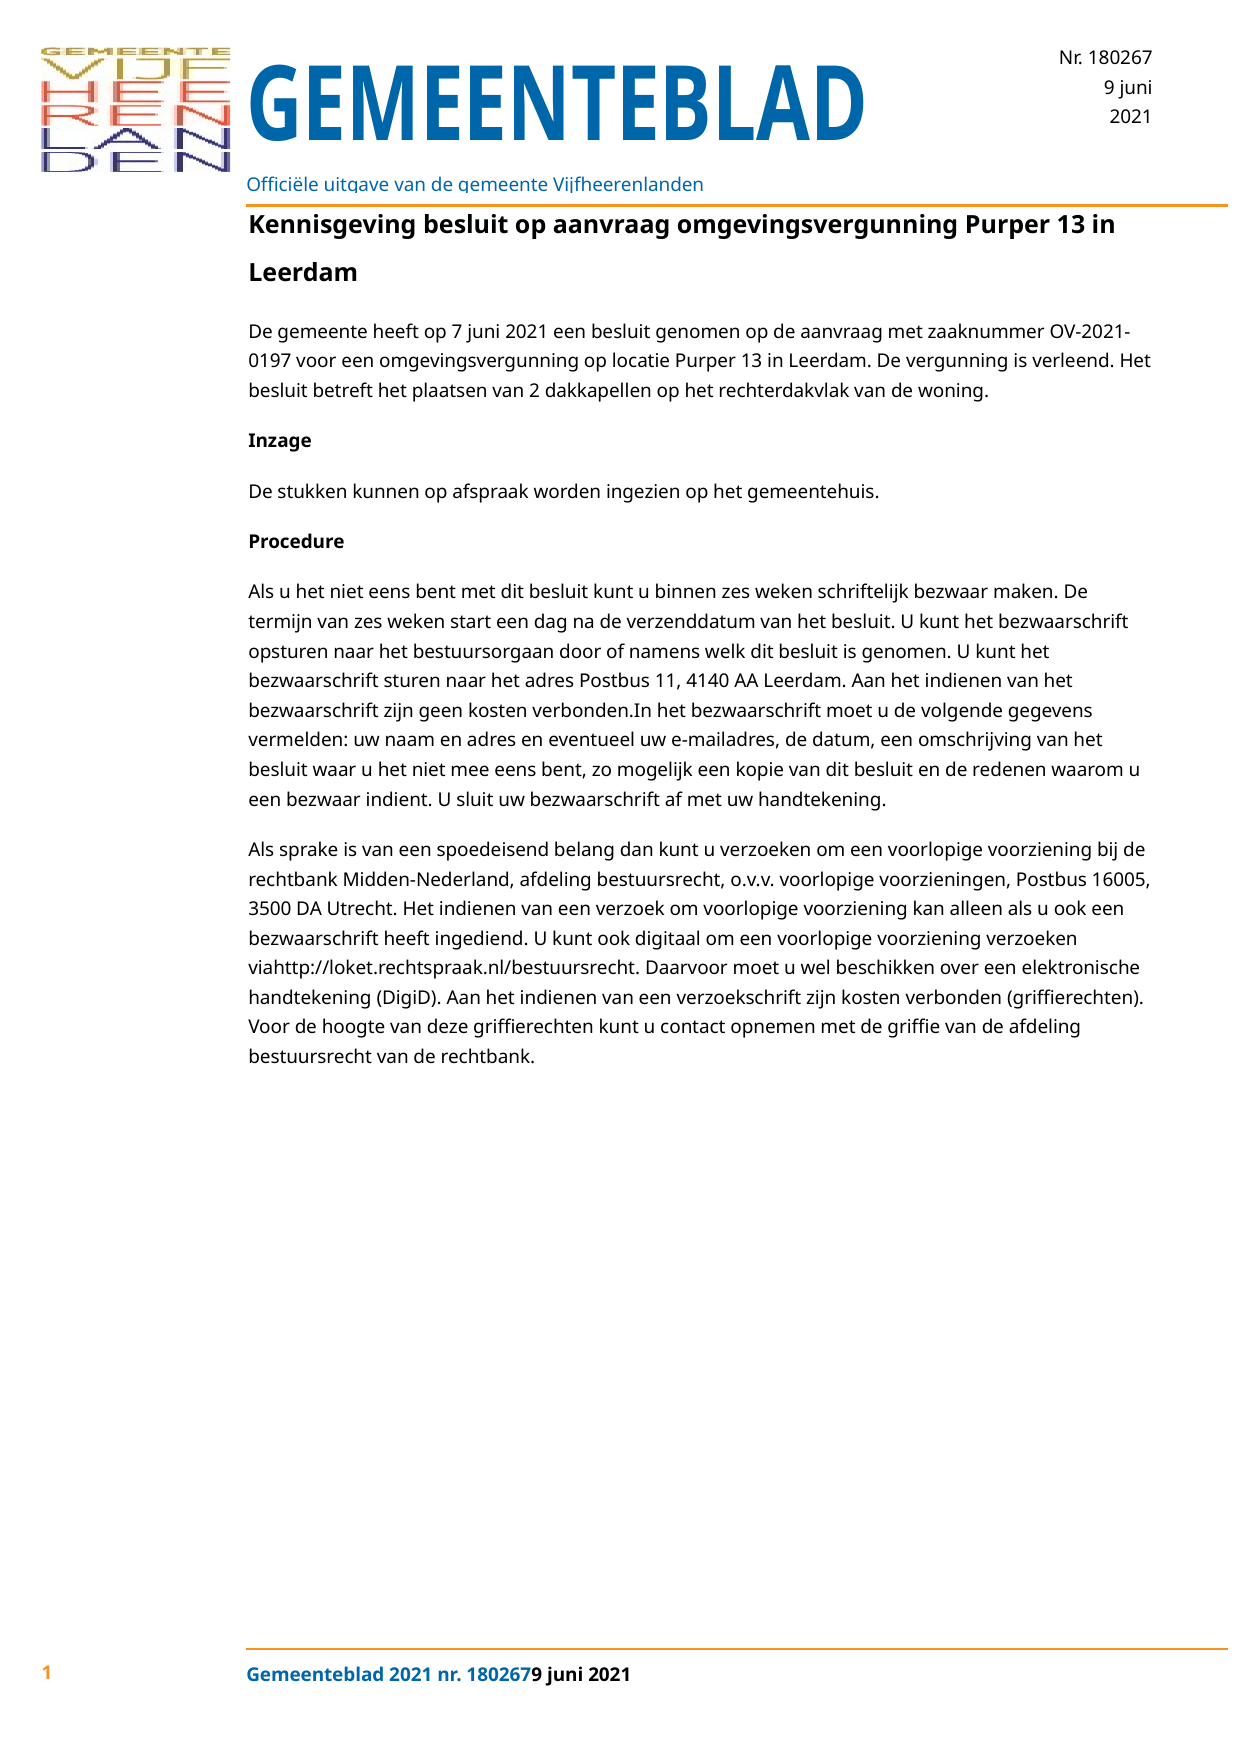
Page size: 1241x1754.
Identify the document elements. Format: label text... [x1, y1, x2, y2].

text Procedure [248, 528, 1152, 554]
text Als sprake is van een spoedeisend belang dan kunt u verzoeken om een voorlopige voorziening bij de rechtbank Midden-Nederland, afdeling bestuursrecht, o.v.v. voorlopige voorzieningen, Postbus 16005, 3500 DA Utrecht. Het indienen van een verzoek om voorlopige voorziening kan alleen als u ook een bezwaarschrift heeft ingediend. U kunt ook digitaal om een voorlopige voorziening verzoeken viahttp://loket.rechtspraak.nl/bestuursrecht. Daarvoor moet u wel beschikken over een elektronische handtekening (DigiD). Aan het indienen van een verzoekschrift zijn kosten verbonden (griffierechten). Voor de hoogte van deze griffierechten kunt u contact opnemen met de griffie van de afdeling bestuursrecht van de rechtbank. [248, 836, 1152, 1069]
text Als u het niet eens bent met dit besluit kunt u binnen zes weken schriftelijk bezwaar maken. De termijn van zes weken start een dag na de verzenddatum van het besluit. U kunt het bezwaarschrift opsturen naar het bestuursorgaan door of namens welk dit besluit is genomen. U kunt het bezwaarschrift sturen naar het adres Postbus 11, 4140 AA Leerdam. Aan het indienen van het bezwaarschrift zijn geen kosten verbonden.In het bezwaarschrift moet u de volgende gegevens vermelden: uw naam en adres en eventueel uw e-mailadres, de datum, een omschrijving van het besluit waar u het niet mee eens bent, zo mogelijk een kopie van dit besluit en de redenen waarom u een bezwaar indient. U sluit uw bezwaarschrift af met uw handtekening. [248, 579, 1152, 812]
text Kennisgeving besluit op aanvraag omgevingsvergunning Purper 13 in Leerdam [248, 207, 1152, 288]
text De stukken kunnen op afspraak worden ingezien op het gemeentehuis. [248, 478, 1152, 504]
text Inzage [248, 427, 1152, 453]
picture [41, 47, 231, 172]
text De gemeente heeft op 7 juni 2021 een besluit genomen op de aanvraag met zaaknummer OV-2021-0197 voor een omgevingsvergunning op locatie Purper 13 in Leerdam. De vergunning is verleend. Het besluit betreft het plaatsen van 2 dakkapellen op het rechterdakvlak van de woning. [248, 318, 1152, 403]
